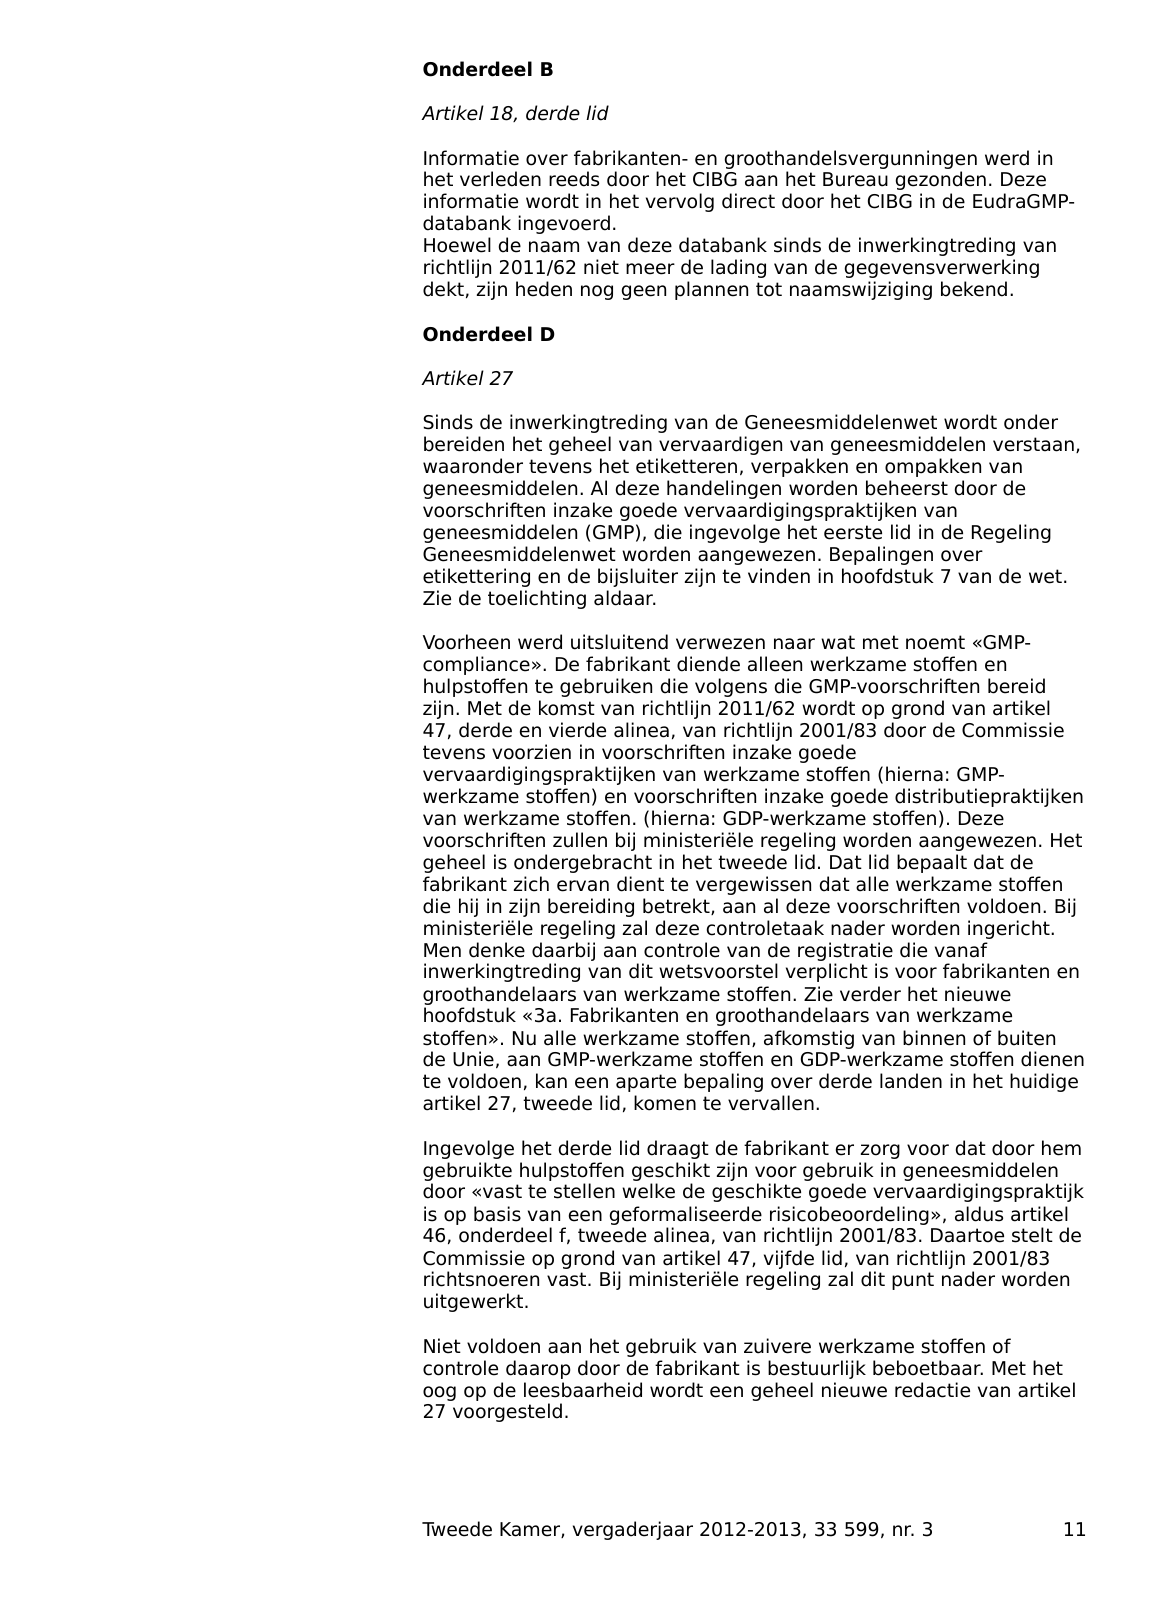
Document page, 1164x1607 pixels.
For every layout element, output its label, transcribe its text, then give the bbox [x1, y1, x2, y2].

subtitle Onderdeel B [422, 59, 1087, 81]
text Voorheen werd uitsluitend verwezen naar wat met noemt «GMP-compliance». De fabrikant diende alleen werkzame stoffen en hulpstoffen te gebruiken die volgens die GMP-voorschriften bereid zijn. Met de komst van richtlijn 2011/62 wordt op grond van artikel 47, derde en vierde alinea, van richtlijn 2001/83 door de Commissie tevens voorzien in voorschriften inzake goede vervaardigingspraktijken van werkzame stoffen (hierna: GMP-werkzame stoffen) en voorschriften inzake goede distributiepraktijken van werkzame stoffen. (hierna: GDP-werkzame stoffen). Deze voorschriften zullen bij ministeriële regeling worden aangewezen. Het geheel is ondergebracht in het tweede lid. Dat lid bepaalt dat de fabrikant zich ervan dient te vergewissen dat alle werkzame stoffen die hij in zijn bereiding betrekt, aan al deze voorschriften voldoen. Bij ministeriële regeling zal deze controletaak nader worden ingericht. Men denke daarbij aan controle van de registratie die vanaf inwerkingtreding van dit wetsvoorstel verplicht is voor fabrikanten en groothandelaars van werkzame stoffen. Zie verder het nieuwe hoofdstuk «3a. Fabrikanten en groothandelaars van werkzame stoffen». Nu alle werkzame stoffen, afkomstig van binnen of buiten de Unie, aan GMP-werkzame stoffen en GDP-werkzame stoffen dienen te voldoen, kan een aparte bepaling over derde landen in het huidige artikel 27, tweede lid, komen te vervallen. [422, 632, 1087, 1115]
text Informatie over fabrikanten- en groothandelsvergunningen werd in het verleden reeds door het CIBG aan het Bureau gezonden. Deze informatie wordt in het vervolg direct door het CIBG in de EudraGMP-databank ingevoerd. [422, 147, 1087, 235]
subtitle Onderdeel D [422, 323, 1087, 345]
text Ingevolge het derde lid draagt de fabrikant er zorg voor dat door hem gebruikte hulpstoffen geschikt zijn voor gebruik in geneesmiddelen door «vast te stellen welke de geschikte goede vervaardigingspraktijk is op basis van een geformaliseerde risicobeoordeling», aldus artikel 46, onderdeel f, tweede alinea, van richtlijn 2001/83. Daartoe stelt de Commissie op grond van artikel 47, vijfde lid, van richtlijn 2001/83 richtsnoeren vast. Bij ministeriële regeling zal dit punt nader worden uitgewerkt. [422, 1137, 1087, 1313]
text Sinds de inwerkingtreding van de Geneesmiddelenwet wordt onder bereiden het geheel van vervaardigen van geneesmiddelen verstaan, waaronder tevens het etiketteren, verpakken en ompakken van geneesmiddelen. Al deze handelingen worden beheerst door de voorschriften inzake goede vervaardigingspraktijken van geneesmiddelen (GMP), die ingevolge het eerste lid in de Regeling Geneesmiddelenwet worden aangewezen. Bepalingen over etikettering en de bijsluiter zijn te vinden in hoofdstuk 7 van de wet. Zie de toelichting aldaar. [422, 412, 1087, 609]
text Niet voldoen aan het gebruik van zuivere werkzame stoffen of controle daarop door de fabrikant is bestuurlijk beboetbaar. Met het oog op de leesbaarheid wordt een geheel nieuwe redactie van artikel 27 voorgesteld. [422, 1336, 1087, 1423]
text Hoewel de naam van deze databank sinds de inwerkingtreding van richtlijn 2011/62 niet meer de lading van de gegevensverwerking dekt, zijn heden nog geen plannen tot naamswijziging bekend. [422, 235, 1087, 301]
subtitle Artikel 18, derde lid [422, 103, 1087, 125]
subtitle Artikel 27 [422, 368, 1087, 389]
